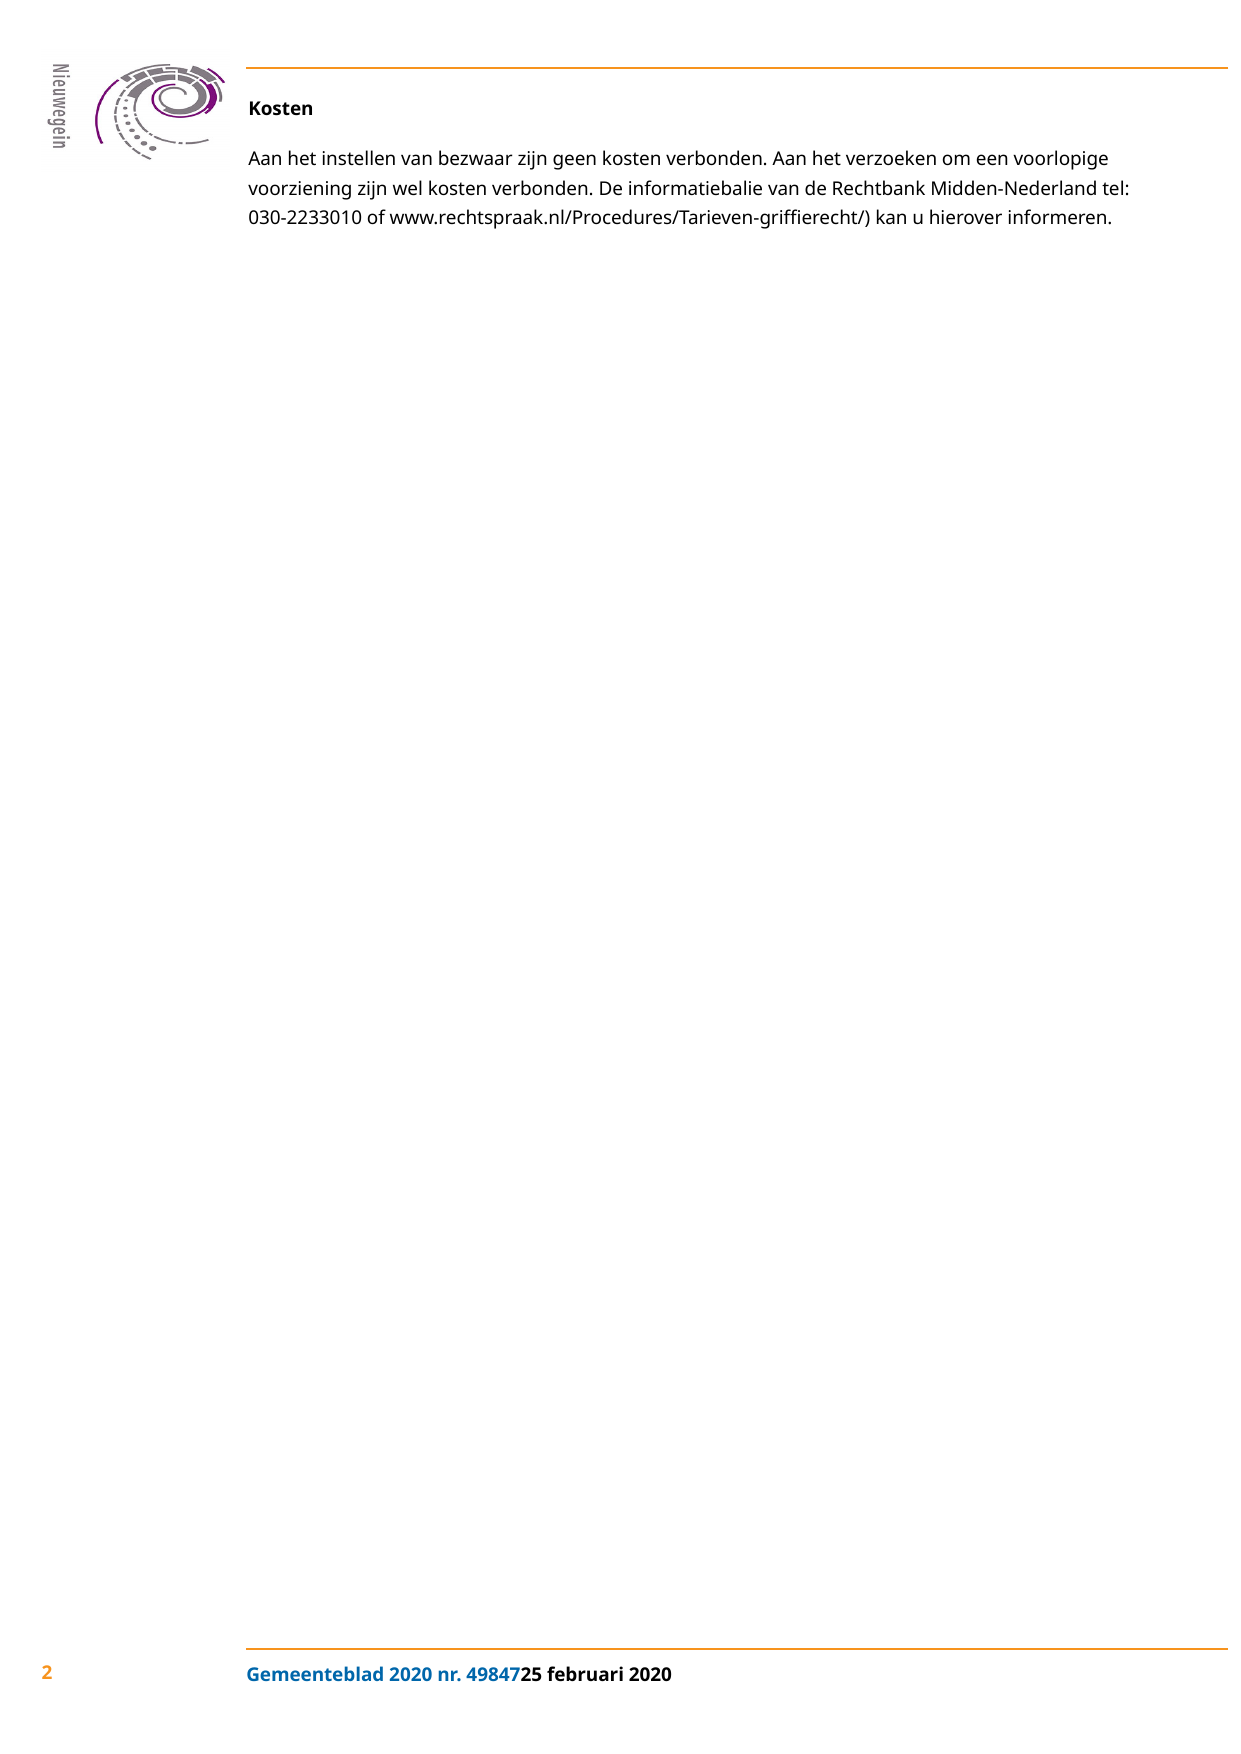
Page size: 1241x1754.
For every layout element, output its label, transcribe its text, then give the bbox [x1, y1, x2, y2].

picture [41, 47, 231, 172]
text Aan het instellen van bezwaar zijn geen kosten verbonden. Aan het verzoeken om een voorlopige voorziening zijn wel kosten verbonden. De informatiebalie van de Rechtbank Midden-Nederland tel: 030-2233010 of www.rechtspraak.nl/Procedures/Tarieven-griffierecht/) kan u hierover informeren. [248, 145, 1152, 230]
text Kosten [248, 95, 1152, 121]
